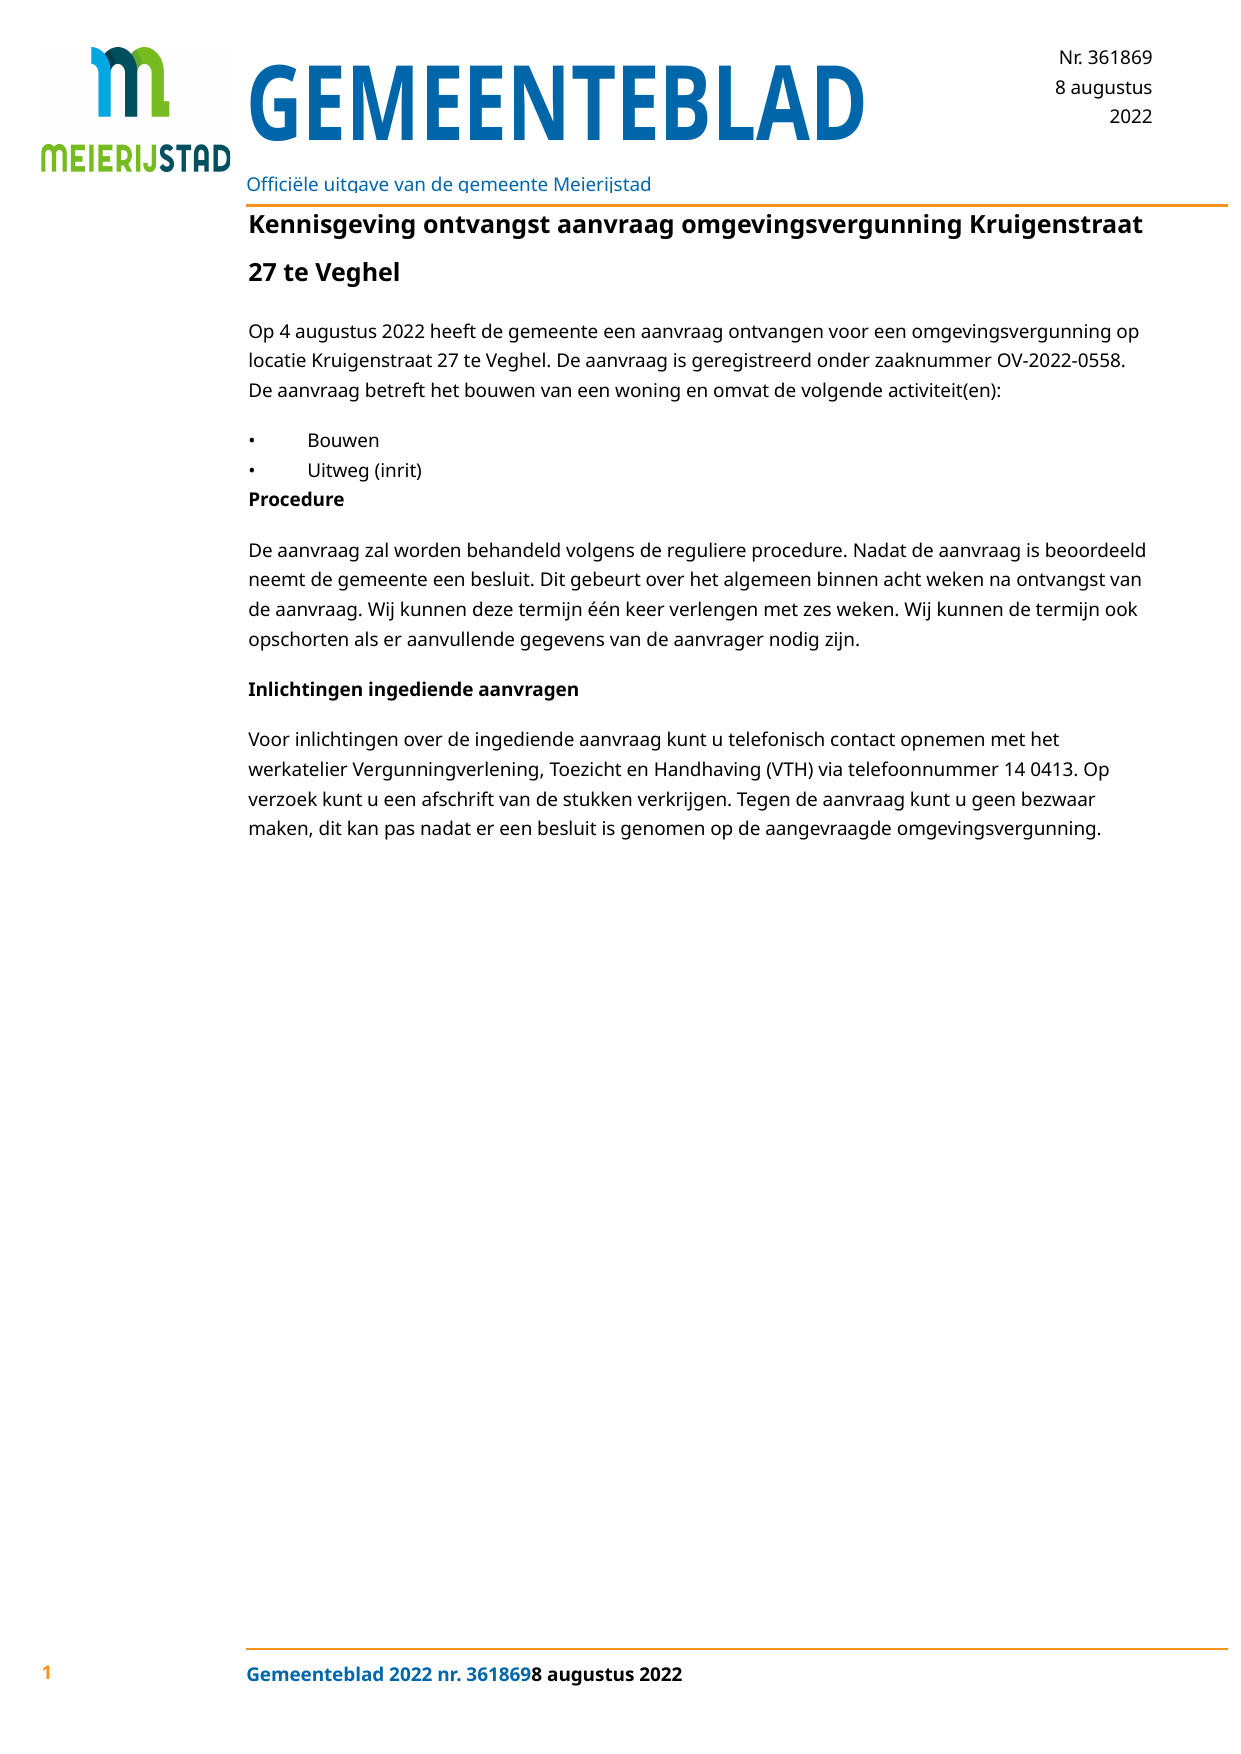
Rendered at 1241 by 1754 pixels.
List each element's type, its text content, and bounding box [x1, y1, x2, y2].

text Procedure [248, 487, 1152, 512]
text Voor inlichtingen over de ingediende aanvraag kunt u telefonisch contact opnemen met het werkatelier Vergunningverlening, Toezicht en Handhaving (VTH) via telefoonnummer 14 0413. Op verzoek kunt u een afschrift van de stukken verkrijgen. Tegen de aanvraag kunt u geen bezwaar maken, dit kan pas nadat er een besluit is genomen op de aangevraagde omgevingsvergunning. [248, 727, 1152, 841]
list Uitweg (inrit) [248, 457, 1152, 483]
text Inlichtingen ingediende aanvragen [248, 676, 1152, 702]
text Kennisgeving ontvangst aanvraag omgevingsvergunning Kruigenstraat 27 te Veghel [248, 207, 1152, 288]
list Bouwen [248, 427, 1152, 453]
text De aanvraag zal worden behandeld volgens de reguliere procedure. Nadat de aanvraag is beoordeeld neemt de gemeente een besluit. Dit gebeurt over het algemeen binnen acht weken na ontvangst van de aanvraag. Wij kunnen deze termijn één keer verlengen met zes weken. Wij kunnen de termijn ook opschorten als er aanvullende gegevens van de aanvrager nodig zijn. [248, 537, 1152, 652]
picture [41, 47, 231, 172]
text Op 4 augustus 2022 heeft de gemeente een aanvraag ontvangen voor een omgevingsvergunning op locatie Kruigenstraat 27 te Veghel. De aanvraag is geregistreerd onder zaaknummer OV-2022-0558. De aanvraag betreft het bouwen van een woning en omvat de volgende activiteit(en): [248, 318, 1152, 403]
